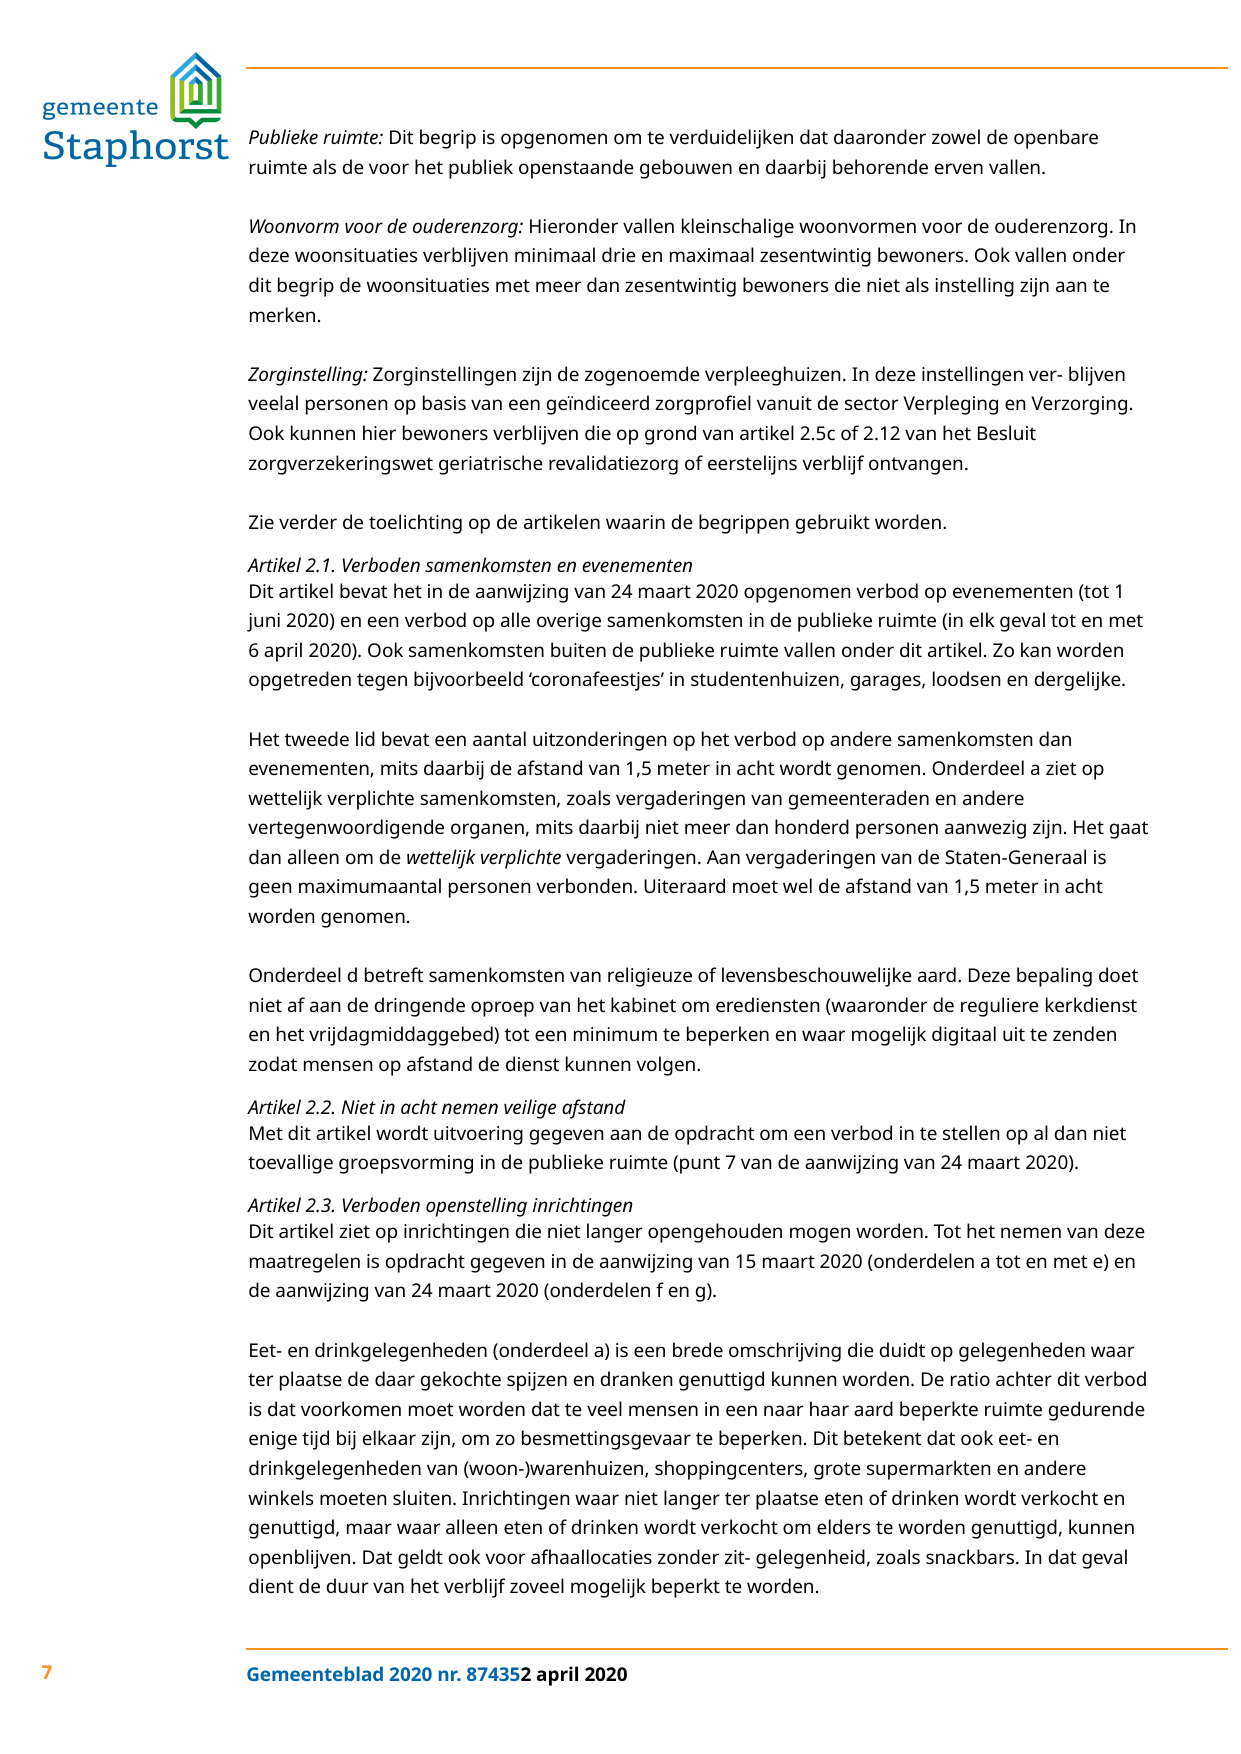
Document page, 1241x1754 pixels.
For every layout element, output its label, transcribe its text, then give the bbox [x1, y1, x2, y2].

text Zorginstelling: Zorginstellingen zijn de zogenoemde verpleeghuizen. In deze instellingen ver- blijven veelal personen op basis van een geïndiceerd zorgprofiel vanuit de sector Verpleging en Verzorging. Ook kunnen hier bewoners verblijven die op grond van artikel 2.5c of 2.12 van het Besluit zorgverzekeringswet geriatrische revalidatiezorg of eerstelijns verblijf ontvangen. [248, 361, 1152, 476]
text Met dit artikel wordt uitvoering gegeven aan de opdracht om een verbod in te stellen op al dan niet toevallige groepsvorming in de publieke ruimte (punt 7 van de aanwijzing van 24 maart 2020). [248, 1120, 1152, 1175]
picture [41, 47, 231, 172]
text Publieke ruimte: Dit begrip is opgenomen om te verduidelijken dat daaronder zowel de openbare ruimte als de voor het publiek openstaande gebouwen en daarbij behorende erven vallen. [248, 124, 1152, 180]
text Eet- en drinkgelegenheden (onderdeel a) is een brede omschrijving die duidt op gelegenheden waar ter plaatse de daar gekochte spijzen en dranken genuttigd kunnen worden. De ratio achter dit verbod is dat voorkomen moet worden dat te veel mensen in een naar haar aard beperkte ruimte gedurende enige tijd bij elkaar zijn, om zo besmettingsgevaar te beperken. Dit betekent dat ook eet- en drinkgelegenheden van (woon-)warenhuizen, shoppingcenters, grote supermarkten en andere winkels moeten sluiten. Inrichtingen waar niet langer ter plaatse eten of drinken wordt verkocht en genuttigd, maar waar alleen eten of drinken wordt verkocht om elders te worden genuttigd, kunnen openblijven. Dat geldt ook voor afhaallocaties zonder zit- gelegenheid, zoals snackbars. In dat geval dient de duur van het verblijf zoveel mogelijk beperkt te worden. [248, 1337, 1152, 1599]
text Artikel 2.3. Verboden openstelling inrichtingen [248, 1193, 1152, 1218]
text Zie verder de toelichting op de artikelen waarin de begrippen gebruikt worden. [248, 509, 1152, 535]
text Woonvorm voor de ouderenzorg: Hieronder vallen kleinschalige woonvormen voor de ouderenzorg. In deze woonsituaties verblijven minimaal drie en maximaal zesentwintig bewoners. Ook vallen onder dit begrip de woonsituaties met meer dan zesentwintig bewoners die niet als instelling zijn aan te merken. [248, 213, 1152, 328]
text Dit artikel ziet op inrichtingen die niet langer opengehouden mogen worden. Tot het nemen van deze maatregelen is opdracht gegeven in de aanwijzing van 15 maart 2020 (onderdelen a tot en met e) en de aanwijzing van 24 maart 2020 (onderdelen f en g). [248, 1218, 1152, 1303]
text Het tweede lid bevat een aantal uitzonderingen op het verbod op andere samenkomsten dan evenementen, mits daarbij de afstand van 1,5 meter in acht wordt genomen. Onderdeel a ziet op wettelijk verplichte samenkomsten, zoals vergaderingen van gemeenteraden en andere vertegenwoordigende organen, mits daarbij niet meer dan honderd personen aanwezig zijn. Het gaat dan alleen om de wettelijk verplichte vergaderingen. Aan vergaderingen van de Staten-Generaal is geen maximumaantal personen verbonden. Uiteraard moet wel de afstand van 1,5 meter in acht worden genomen. [248, 726, 1152, 929]
text Artikel 2.1. Verboden samenkomsten en evenementen [248, 552, 1152, 578]
text Artikel 2.2. Niet in acht nemen veilige afstand [248, 1094, 1152, 1120]
text Onderdeel d betreft samenkomsten van religieuze of levensbeschouwelijke aard. Deze bepaling doet niet af aan de dringende oproep van het kabinet om erediensten (waaronder de reguliere kerkdienst en het vrijdagmiddaggebed) tot een minimum te beperken en waar mogelijk digitaal uit te zenden zodat mensen op afstand de dienst kunnen volgen. [248, 962, 1152, 1077]
text Dit artikel bevat het in de aanwijzing van 24 maart 2020 opgenomen verbod op evenementen (tot 1 juni 2020) en een verbod op alle overige samenkomsten in de publieke ruimte (in elk geval tot en met 6 april 2020). Ook samenkomsten buiten de publieke ruimte vallen onder dit artikel. Zo kan worden opgetreden tegen bijvoorbeeld ‘coronafeestjes’ in studentenhuizen, garages, loodsen en dergelijke. [248, 578, 1152, 692]
